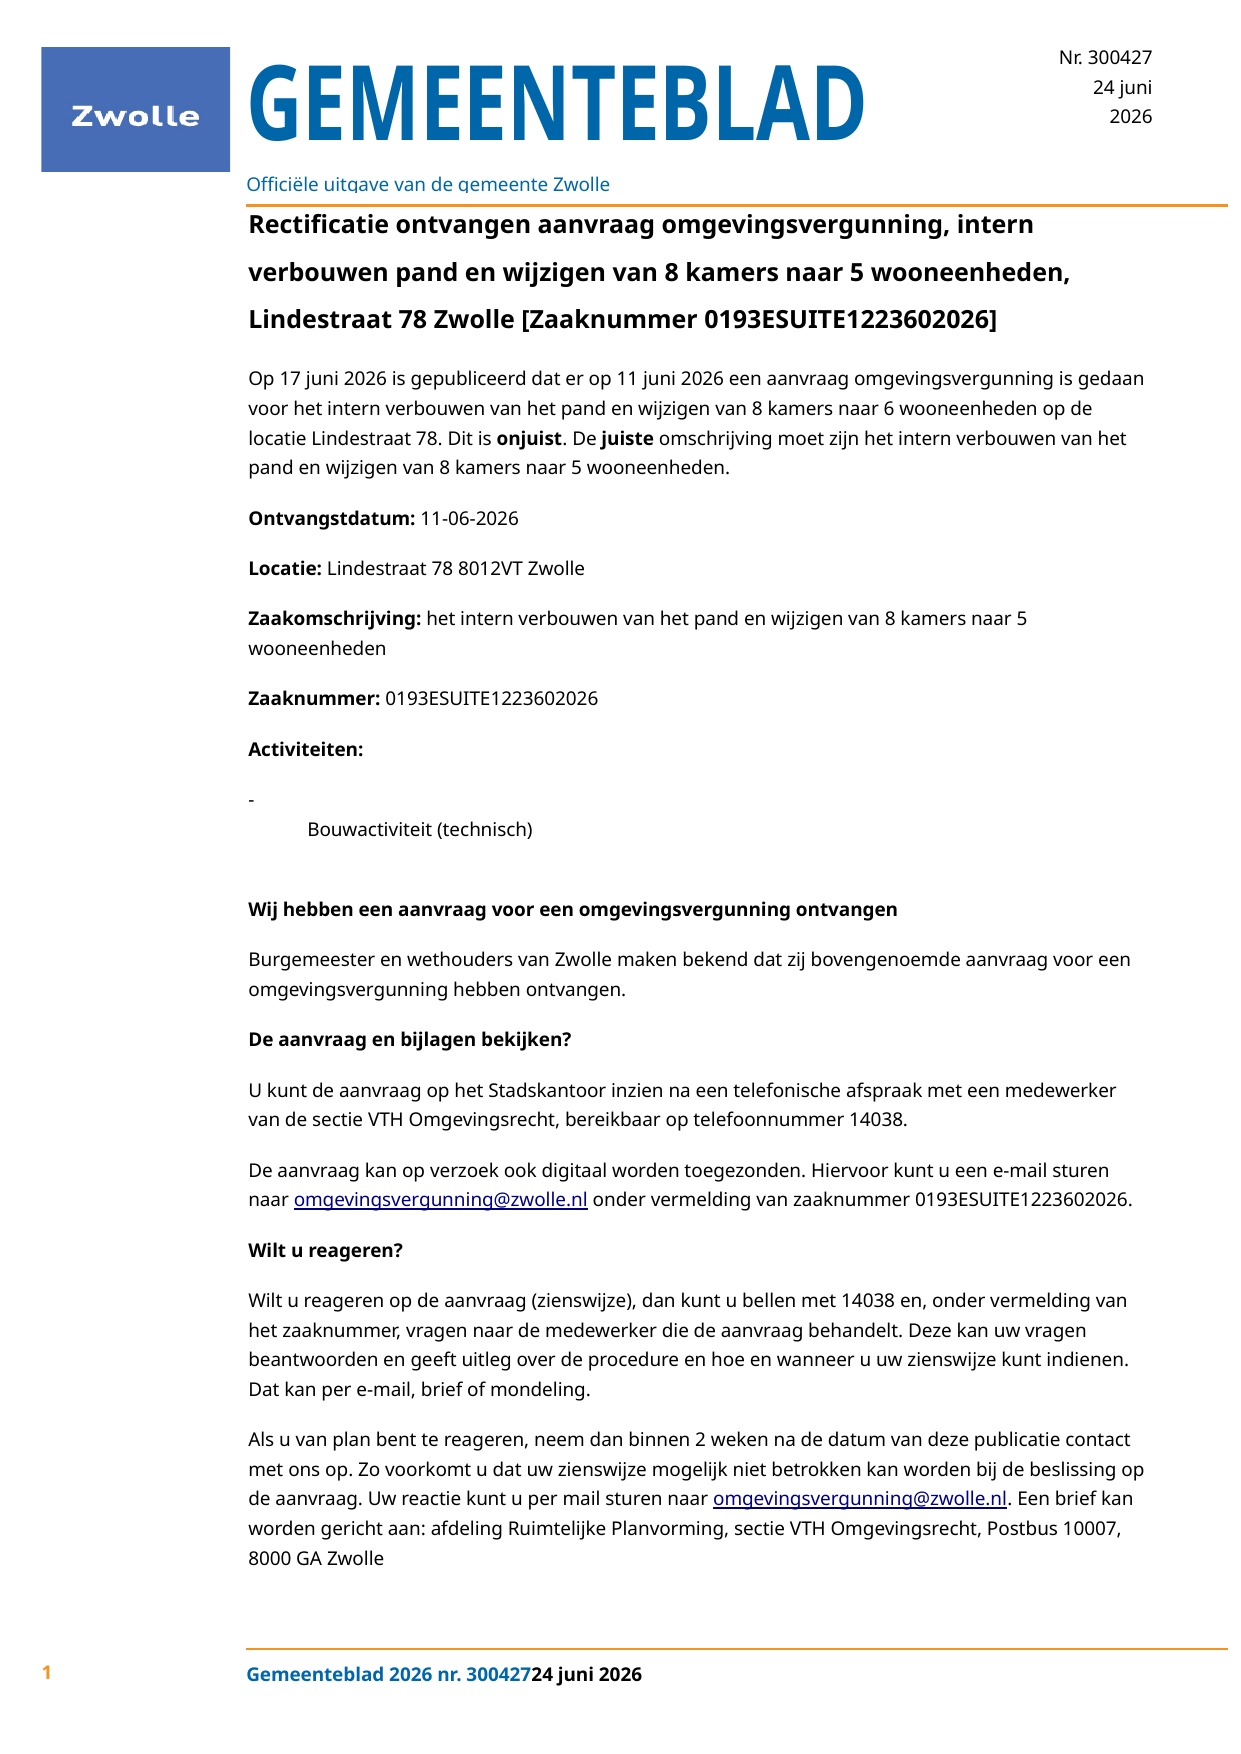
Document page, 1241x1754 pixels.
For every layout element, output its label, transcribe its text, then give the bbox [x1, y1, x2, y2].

text De aanvraag kan op verzoek ook digitaal worden toegezonden. Hiervoor kunt u een e-mail sturen naar omgevingsvergunning@zwolle.nl onder vermelding van zaaknummer 0193ESUITE1223602026. [248, 1157, 1152, 1212]
text Burgemeester en wethouders van Zwolle maken bekend dat zij bovengenoemde aanvraag voor een omgevingsvergunning hebben ontvangen. [248, 946, 1152, 1002]
text Rectificatie ontvangen aanvraag omgevingsvergunning, intern verbouwen pand en wijzigen van 8 kamers naar 5 wooneenheden, Lindestraat 78 Zwolle [Zaaknummer 0193ESUITE1223602026] [248, 207, 1152, 336]
text Zaakomschrijving: het intern verbouwen van het pand en wijzigen van 8 kamers naar 5 wooneenheden [248, 606, 1152, 661]
picture [41, 47, 231, 172]
text Op 17 juni 2026 is gepubliceerd dat er op 11 juni 2026 een aanvraag omgevingsvergunning is gedaan voor het intern verbouwen van het pand en wijzigen van 8 kamers naar 6 wooneenheden op de locatie Lindestraat 78. Dit is onjuist. De juiste omschrijving moet zijn het intern verbouwen van het pand en wijzigen van 8 kamers naar 5 wooneenheden. [248, 366, 1152, 480]
text Als u van plan bent te reageren, neem dan binnen 2 weken na de datum van deze publicatie contact met ons op. Zo voorkomt u dat uw zienswijze mogelijk niet betrokken kan worden bij de beslissing op de aanvraag. Uw reactie kunt u per mail sturen naar omgevingsvergunning@zwolle.nl. Een brief kan worden gericht aan: afdeling Ruimtelijke Planvorming, sectie VTH Omgevingsrecht, Postbus 10007, 8000 GA Zwolle [248, 1426, 1152, 1570]
text Wilt u reageren? [248, 1237, 1152, 1262]
text U kunt de aanvraag op het Stadskantoor inzien na een telefonische afspraak met een medewerker van de sectie VTH Omgevingsrecht, bereikbaar op telefoonnummer 14038. [248, 1077, 1152, 1132]
text Activiteiten: [248, 736, 1152, 762]
text Ontvangstdatum: 11-06-2026 [248, 505, 1152, 530]
list Bouwactiviteit (technisch) [248, 816, 1152, 842]
text Wilt u reageren op de aanvraag (zienswijze), dan kunt u bellen met 14038 en, onder vermelding van het zaaknummer, vragen naar de medewerker die de aanvraag behandelt. Deze kan uw vragen beantwoorden en geeft uitleg over de procedure en hoe en wanneer u uw zienswijze kunt indienen. Dat kan per e-mail, brief of mondeling. [248, 1287, 1152, 1402]
text Zaaknummer: 0193ESUITE1223602026 [248, 686, 1152, 711]
text Locatie: Lindestraat 78 8012VT Zwolle [248, 555, 1152, 581]
text Wij hebben een aanvraag voor een omgevingsvergunning ontvangen [248, 896, 1152, 922]
text De aanvraag en bijlagen bekijken? [248, 1026, 1152, 1052]
